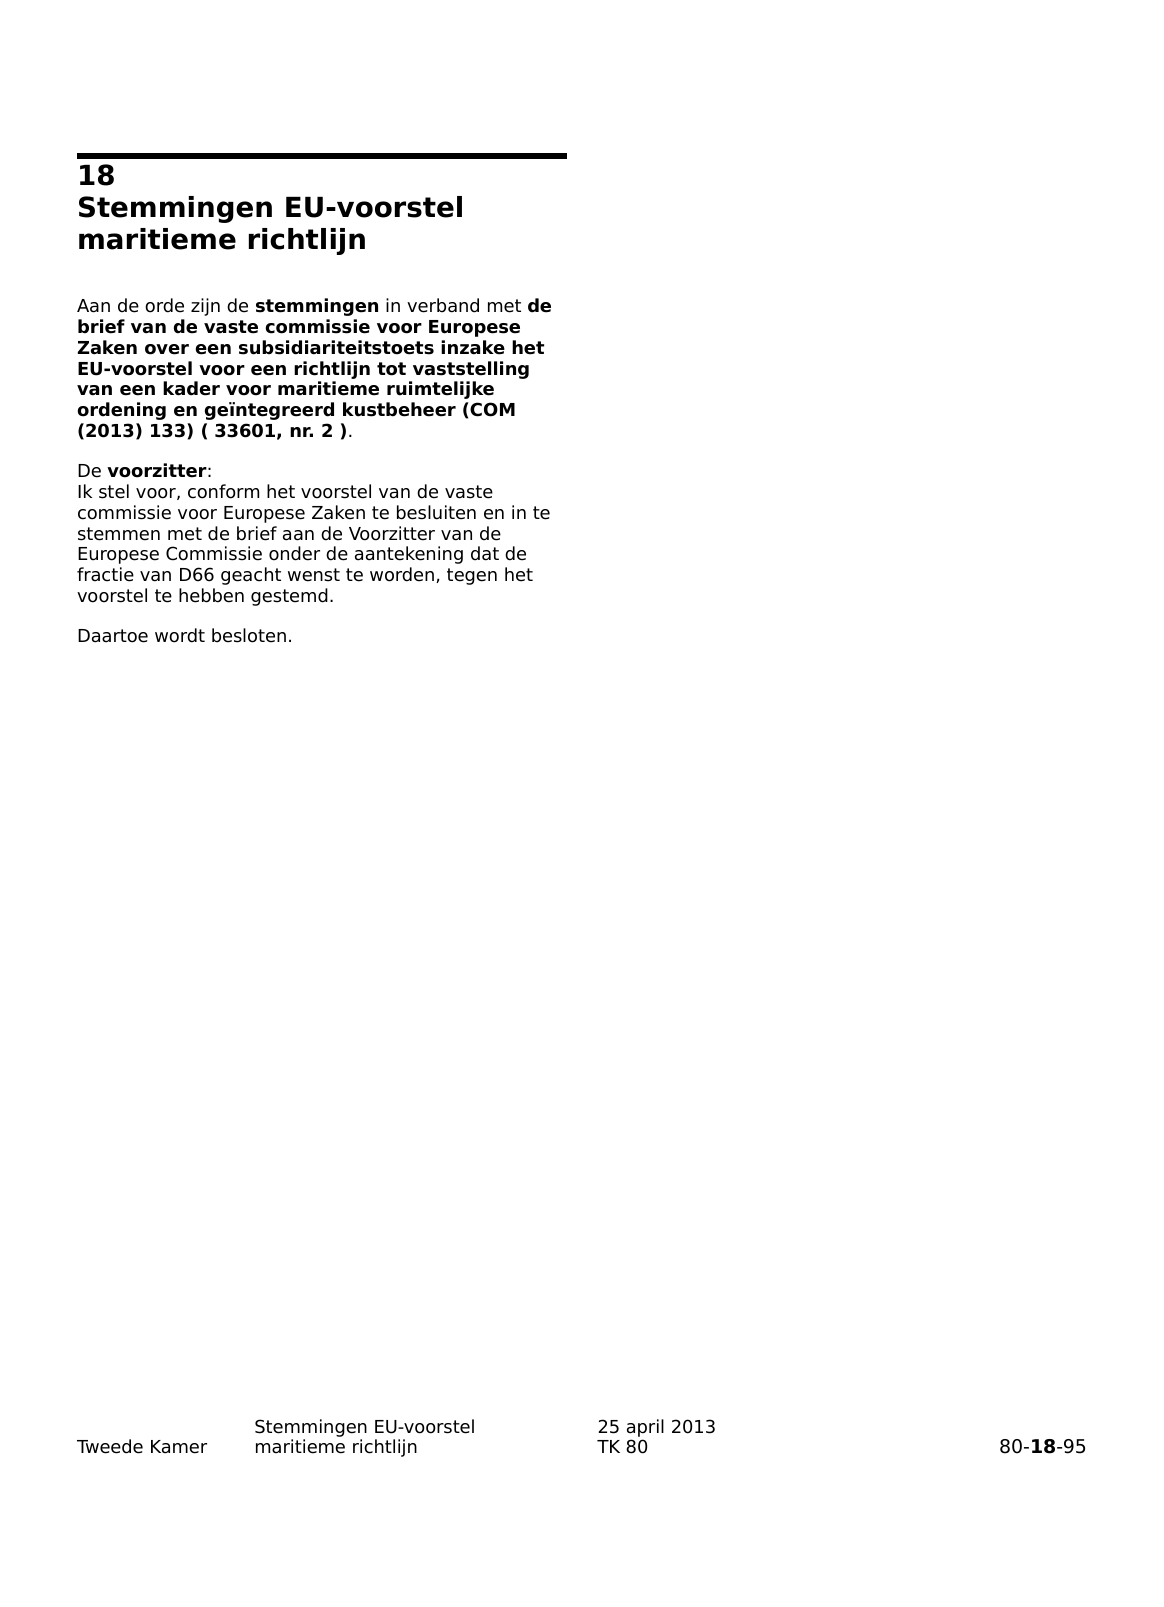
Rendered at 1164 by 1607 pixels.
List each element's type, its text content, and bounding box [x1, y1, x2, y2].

text Aan de orde zijn de stemmingen in verband met de brief van de vaste commissie voor Europese Zaken over een subsidiariteitstoets inzake het EU-voorstel voor een richtlijn tot vaststelling van een kader voor maritieme ruimtelijke ordening en geïntegreerd kustbeheer (COM (2013) 133) ( 33601, nr. 2 ). [77, 296, 567, 441]
title 18 Stemmingen EU-voorstel maritieme richtlijn [77, 159, 567, 256]
text Daartoe wordt besloten. [77, 626, 567, 647]
text Ik stel voor, conform het voorstel van de vaste commissie voor Europese Zaken te besluiten en in te stemmen met de brief aan de Voorzitter van de Europese Commissie onder de aantekening dat de fractie van D66 geacht wenst te worden, tegen het voorstel te hebben gestemd. [77, 482, 567, 606]
text De voorzitter: [77, 461, 567, 482]
